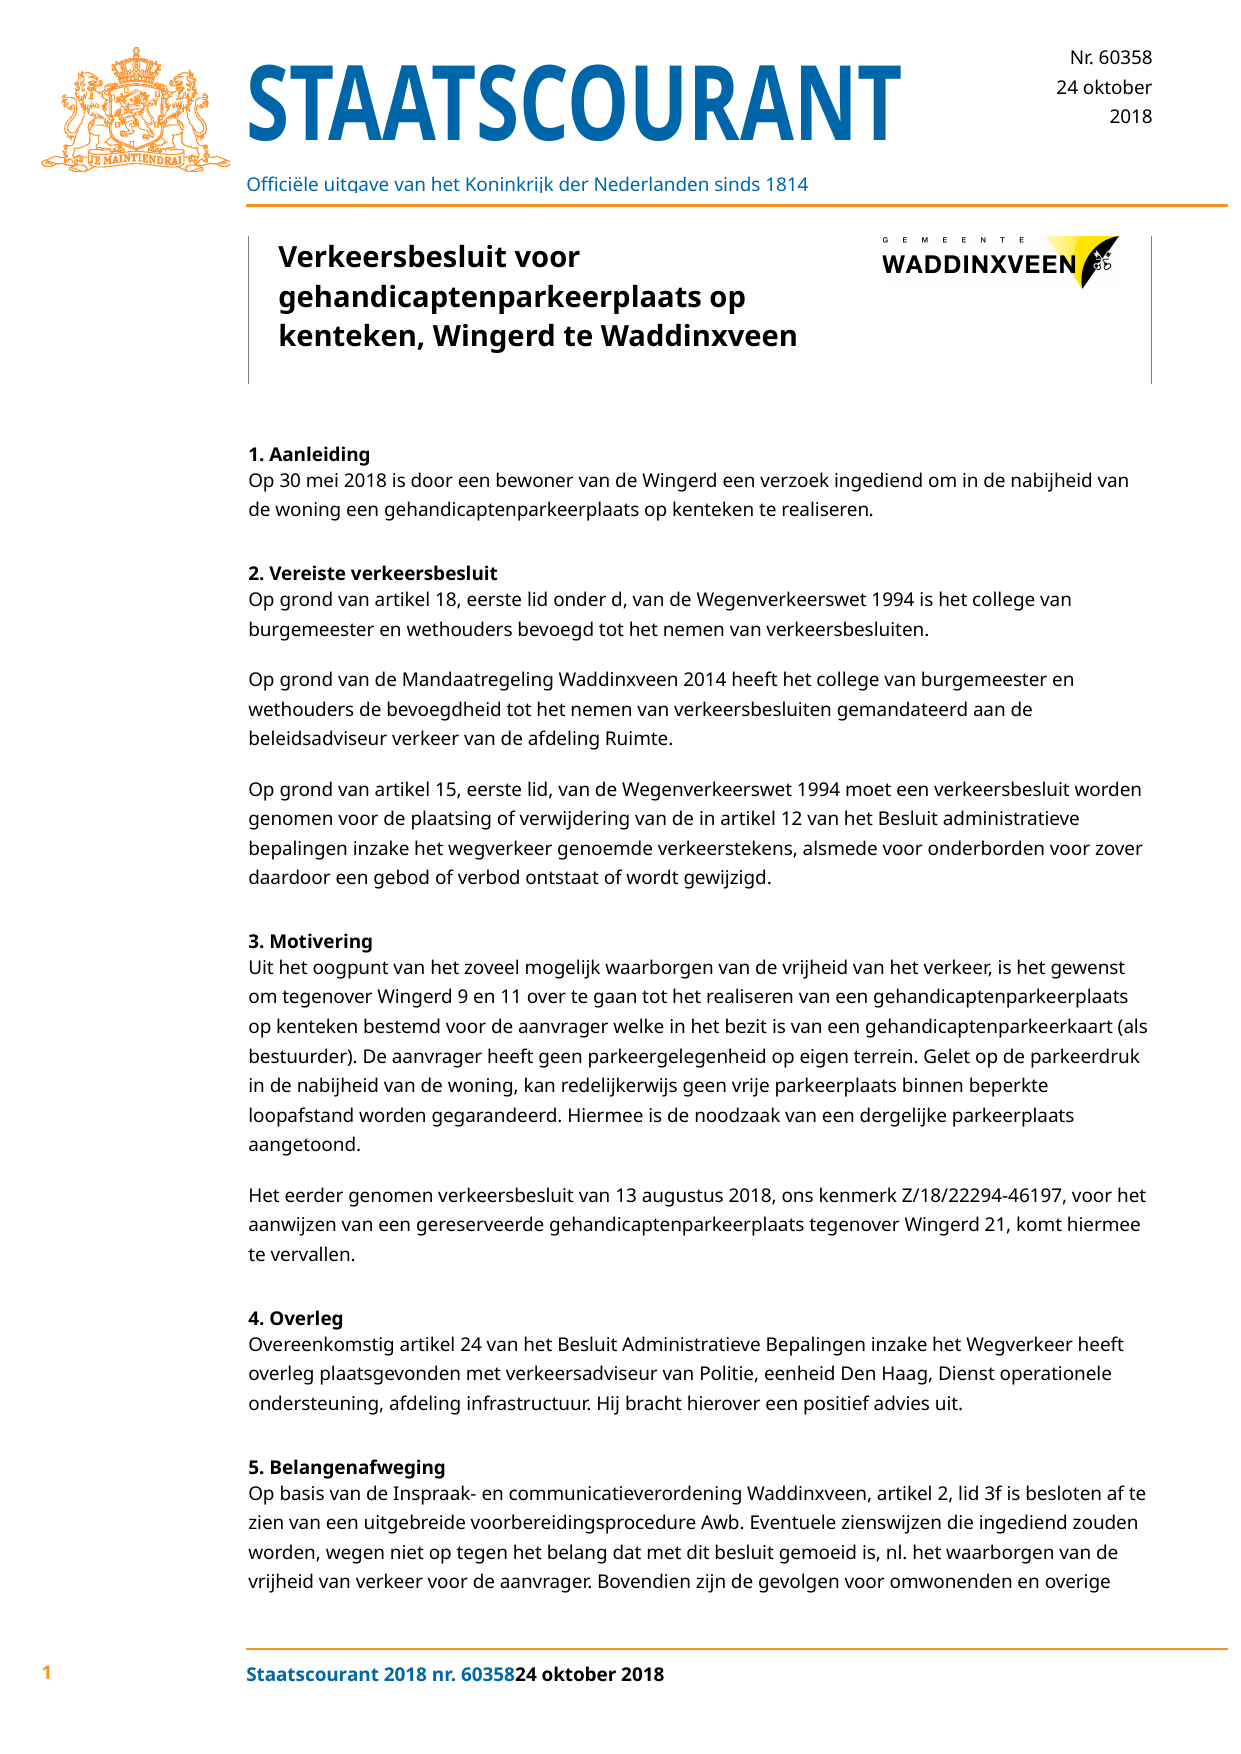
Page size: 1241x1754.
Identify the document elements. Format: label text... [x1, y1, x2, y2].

text Op grond van de Mandaatregeling Waddinxveen 2014 heeft het college van burgemeester en wethouders de bevoegdheid tot het nemen van verkeersbesluiten gemandateerd aan de beleidsadviseur verkeer van de afdeling Ruimte. [248, 666, 1152, 751]
text Op grond van artikel 18, eerste lid onder d, van de Wegenverkeerswet 1994 is het college van burgemeester en wethouders bevoegd tot het nemen van verkeersbesluiten. [248, 586, 1152, 641]
text 2. Vereiste verkeersbesluit [248, 560, 1152, 586]
text Op 30 mei 2018 is door een bewoner van de Wingerd een verzoek ingediend om in de nabijheid van de woning een gehandicaptenparkeerplaats op kenteken te realiseren. [248, 467, 1152, 522]
text Overeenkomstig artikel 24 van het Besluit Administratieve Bepalingen inzake het Wegverkeer heeft overleg plaatsgevonden met verkeersadviseur van Politie, eenheid Den Haag, Dienst operationele ondersteuning, afdeling infrastructuur. Hij bracht hierover een positief advies uit. [248, 1331, 1152, 1416]
text 4. Overleg [248, 1305, 1152, 1331]
text Op basis van de Inspraak- en communicatieverordening Waddinxveen, artikel 2, lid 3f is besloten af te zien van een uitgebreide voorbereidingsprocedure Awb. Eventuele zienswijzen die ingediend zouden worden, wegen niet op tegen het belang dat met dit besluit gemoeid is, nl. het waarborgen van de vrijheid van verkeer voor de aanvrager. Bovendien zijn de gevolgen voor omwonenden en overige [248, 1480, 1152, 1594]
table_header [850, 236, 1151, 384]
text Uit het oogpunt van het zoveel mogelijk waarborgen van de vrijheid van het verkeer, is het gewenst om tegenover Wingerd 9 en 11 over te gaan tot het realiseren van een gehandicaptenparkeerplaats op kenteken bestemd voor de aanvrager welke in het bezit is van een gehandicaptenparkeerkaart (als bestuurder). De aanvrager heeft geen parkeergelegenheid op eigen terrein. Gelet op de parkeerdruk in de nabijheid van de woning, kan redelijkerwijs geen vrije parkeerplaats binnen beperkte loopafstand worden gegarandeerd. Hiermee is de noodzaak van een dergelijke parkeerplaats aangetoond. [248, 954, 1152, 1157]
text 1. Aanleiding [248, 441, 1152, 467]
text Op grond van artikel 15, eerste lid, van de Wegenverkeerswet 1994 moet een verkeersbesluit worden genomen voor de plaatsing of verwijdering van de in artikel 12 van het Besluit administratieve bepalingen inzake het wegverkeer genoemde verkeerstekens, alsmede voor onderborden voor zover daardoor een gebod of verbod ontstaat of wordt gewijzigd. [248, 776, 1152, 890]
picture [882, 236, 1119, 289]
text 5. Belangenafweging [248, 1454, 1152, 1480]
text 3. Motivering [248, 928, 1152, 954]
text Het eerder genomen verkeersbesluit van 13 augustus 2018, ons kenmerk Z/18/22294-46197, voor het aanwijzen van een gereserveerde gehandicaptenparkeerplaats tegenover Wingerd 21, komt hiermee te vervallen. [248, 1182, 1152, 1267]
table_header Verkeersbesluit voor gehandicaptenparkeerplaats op kenteken, Wingerd te Waddinxveen [249, 236, 850, 384]
picture [41, 47, 231, 172]
